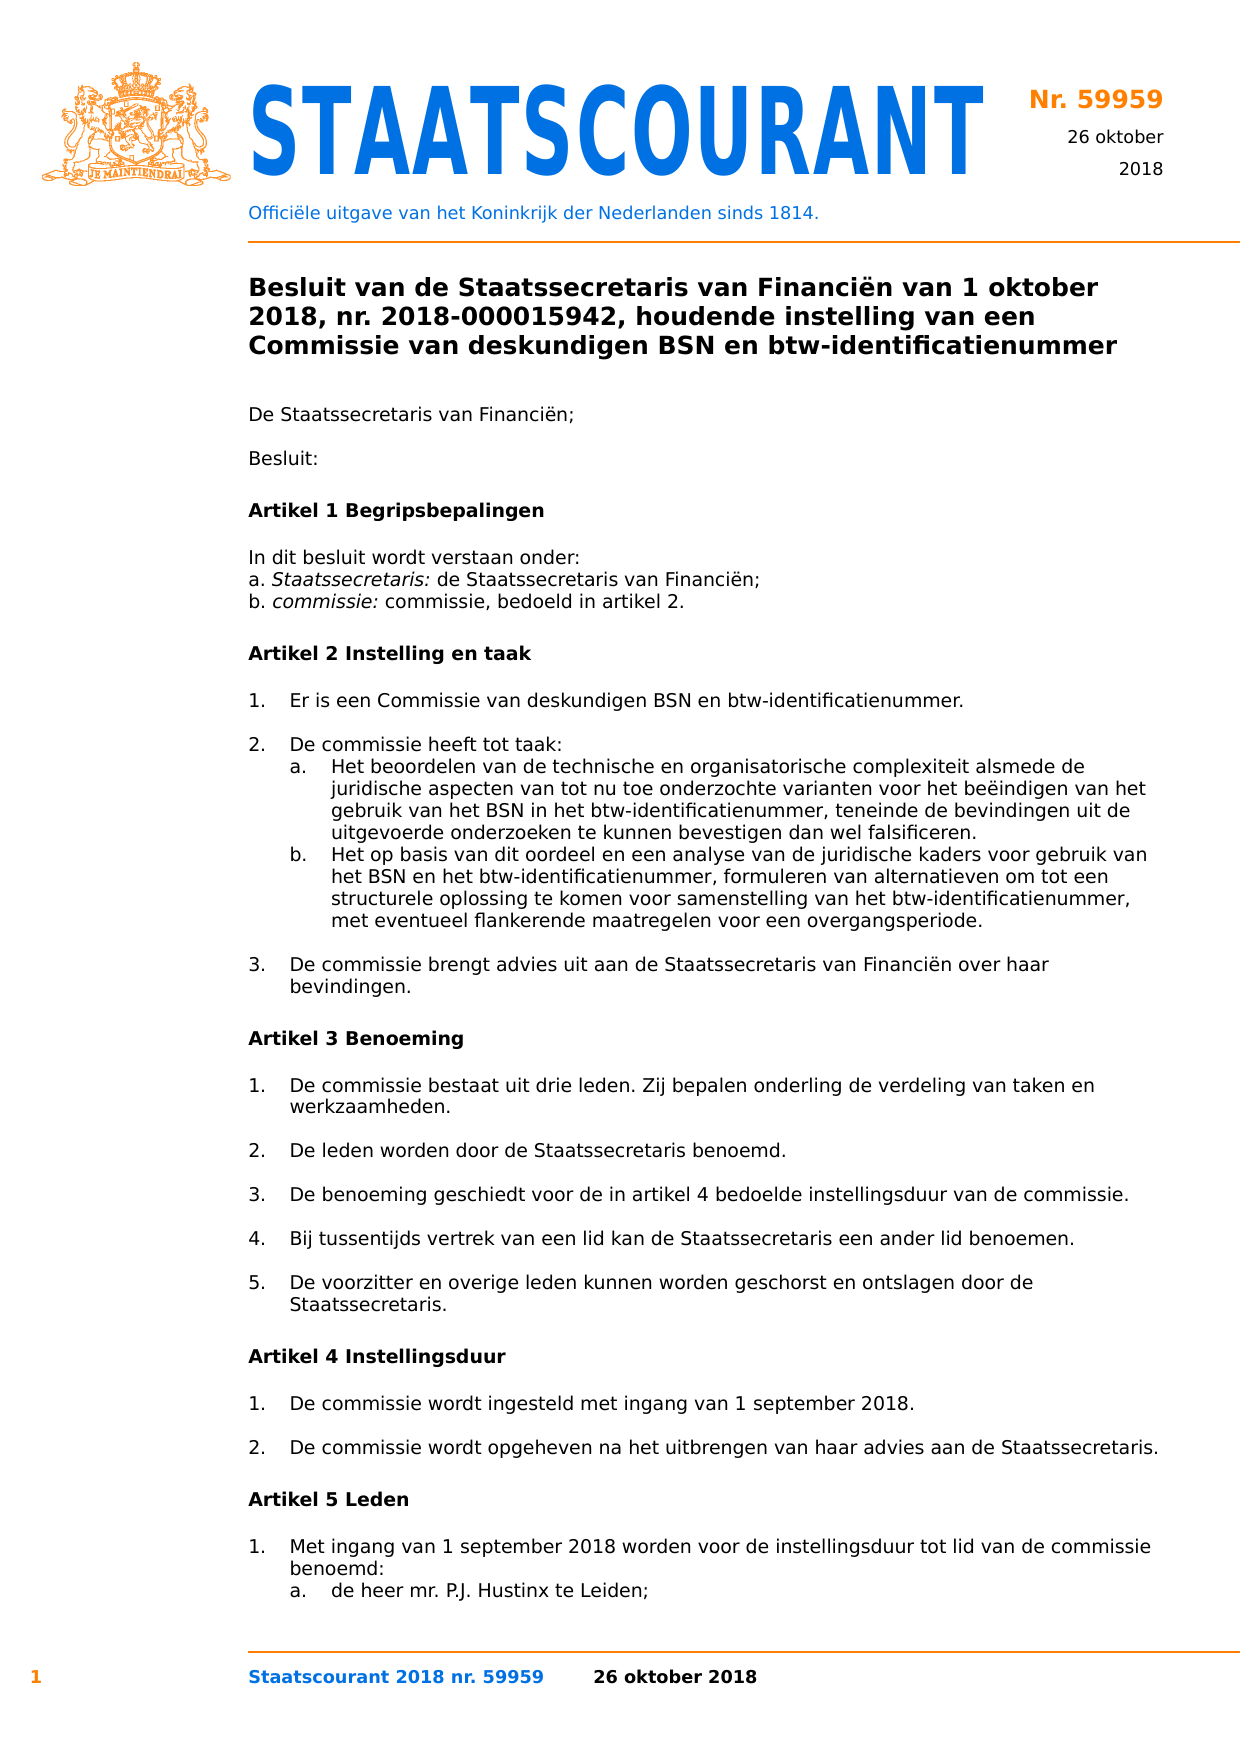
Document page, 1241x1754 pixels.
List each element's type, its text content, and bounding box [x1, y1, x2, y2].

text 3. De commissie brengt advies uit aan de Staatssecretaris van Financiën over haar bevindingen. [248, 953, 1163, 997]
text b. Het op basis van dit oordeel en een analyse van de juridische kaders voor gebruik van het BSN en het btw-identificatienummer, formuleren van alternatieven om tot een structurele oplossing te komen voor samenstelling van het btw-identificatienummer, met eventueel flankerende maatregelen voor een overgangsperiode. [289, 844, 1163, 932]
text 5. De voorzitter en overige leden kunnen worden geschorst en ontslagen door de Staatssecretaris. [248, 1272, 1163, 1316]
picture [41, 62, 231, 186]
text 2. De leden worden door de Staatssecretaris benoemd. [248, 1140, 1163, 1162]
text 1. De commissie bestaat uit drie leden. Zij bepalen onderling de verdeling van taken en werkzaamheden. [248, 1074, 1163, 1118]
subtitle Artikel 4 Instellingsduur [248, 1346, 1163, 1368]
subtitle Besluit van de Staatssecretaris van Financiën van 1 oktober 2018, nr. 2018-000015942, houdende instelling van een Commissie van deskundigen BSN en btw-identificatienummer [248, 273, 1163, 361]
text a. Staatssecretaris: de Staatssecretaris van Financiën; [248, 569, 1163, 591]
subtitle Artikel 3 Benoeming [248, 1027, 1163, 1049]
table_header STAATSCOURANT [248, 62, 998, 203]
subtitle Artikel 1 Begripsbepalingen [248, 500, 1163, 522]
text 4. Bij tussentijds vertrek van een lid kan de Staatssecretaris een ander lid benoemen. [248, 1228, 1163, 1250]
text 2. De commissie heeft tot taak: [248, 734, 1163, 756]
subtitle Artikel 5 Leden [248, 1489, 1163, 1511]
text a. de heer mr. P.J. Hustinx te Leiden; [289, 1579, 1163, 1602]
text a. Het beoordelen van de technische en organisatorische complexiteit alsmede de juridische aspecten van tot nu toe onderzochte varianten voor het beëindigen van het gebruik van het BSN in het btw-identificatienummer, teneinde de bevindingen uit de uitgevoerde onderzoeken te kunnen bevestigen dan wel falsificeren. [289, 756, 1163, 844]
subtitle Artikel 2 Instelling en taak [248, 643, 1163, 665]
text 2. De commissie wordt opgeheven na het uitbrengen van haar advies aan de Staatssecretaris. [248, 1437, 1163, 1459]
table_cell 26 oktober [998, 121, 1240, 153]
table_cell Officiële uitgave van het Koninkrijk der Nederlanden sinds 1814. [248, 203, 1240, 241]
text b. commissie: commissie, bedoeld in artikel 2. [248, 591, 1163, 613]
text Besluit: [248, 448, 1163, 470]
text De Staatssecretaris van Financiën; [248, 404, 1163, 426]
table_header [25, 62, 248, 241]
table_cell 2018 [998, 153, 1240, 203]
text 1. Er is een Commissie van deskundigen BSN en btw-identificatienummer. [248, 690, 1163, 712]
table_header Nr. 59959 [998, 62, 1240, 121]
text 3. De benoeming geschiedt voor de in artikel 4 bedoelde instellingsduur van de commissie. [248, 1184, 1163, 1206]
text 1. Met ingang van 1 september 2018 worden voor de instellingsduur tot lid van de commissie benoemd: [248, 1536, 1163, 1579]
text In dit besluit wordt verstaan onder: [248, 547, 1163, 569]
text 1. De commissie wordt ingesteld met ingang van 1 september 2018. [248, 1393, 1163, 1415]
